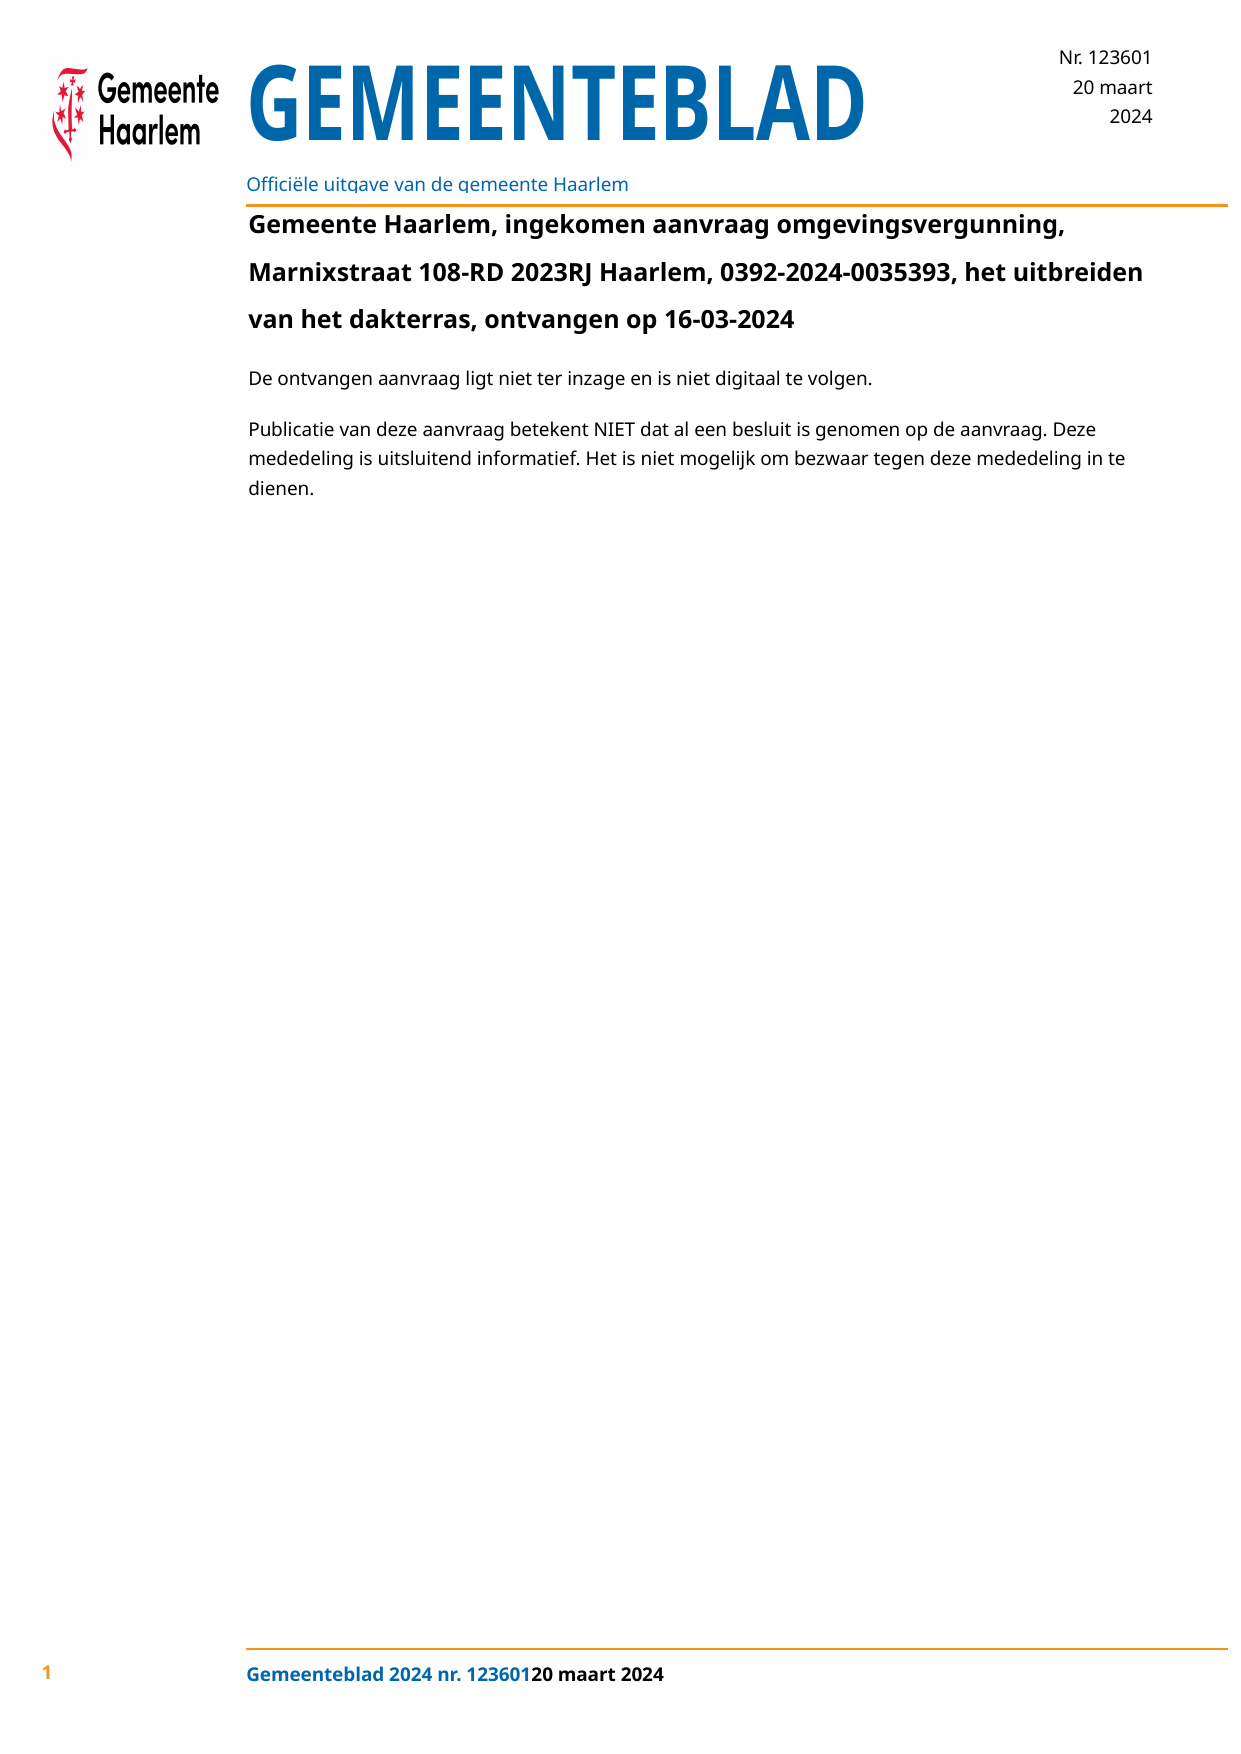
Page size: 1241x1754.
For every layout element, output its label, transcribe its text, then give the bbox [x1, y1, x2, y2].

picture [41, 47, 231, 172]
text De ontvangen aanvraag ligt niet ter inzage en is niet digitaal te volgen. [248, 366, 1152, 391]
text Publicatie van deze aanvraag betekent NIET dat al een besluit is genomen op de aanvraag. Deze mededeling is uitsluitend informatief. Het is niet mogelijk om bezwaar tegen deze mededeling in te dienen. [248, 416, 1152, 501]
text Gemeente Haarlem, ingekomen aanvraag omgevingsvergunning, Marnixstraat 108-RD 2023RJ Haarlem, 0392-2024-0035393, het uitbreiden van het dakterras, ontvangen op 16-03-2024 [248, 207, 1152, 336]
